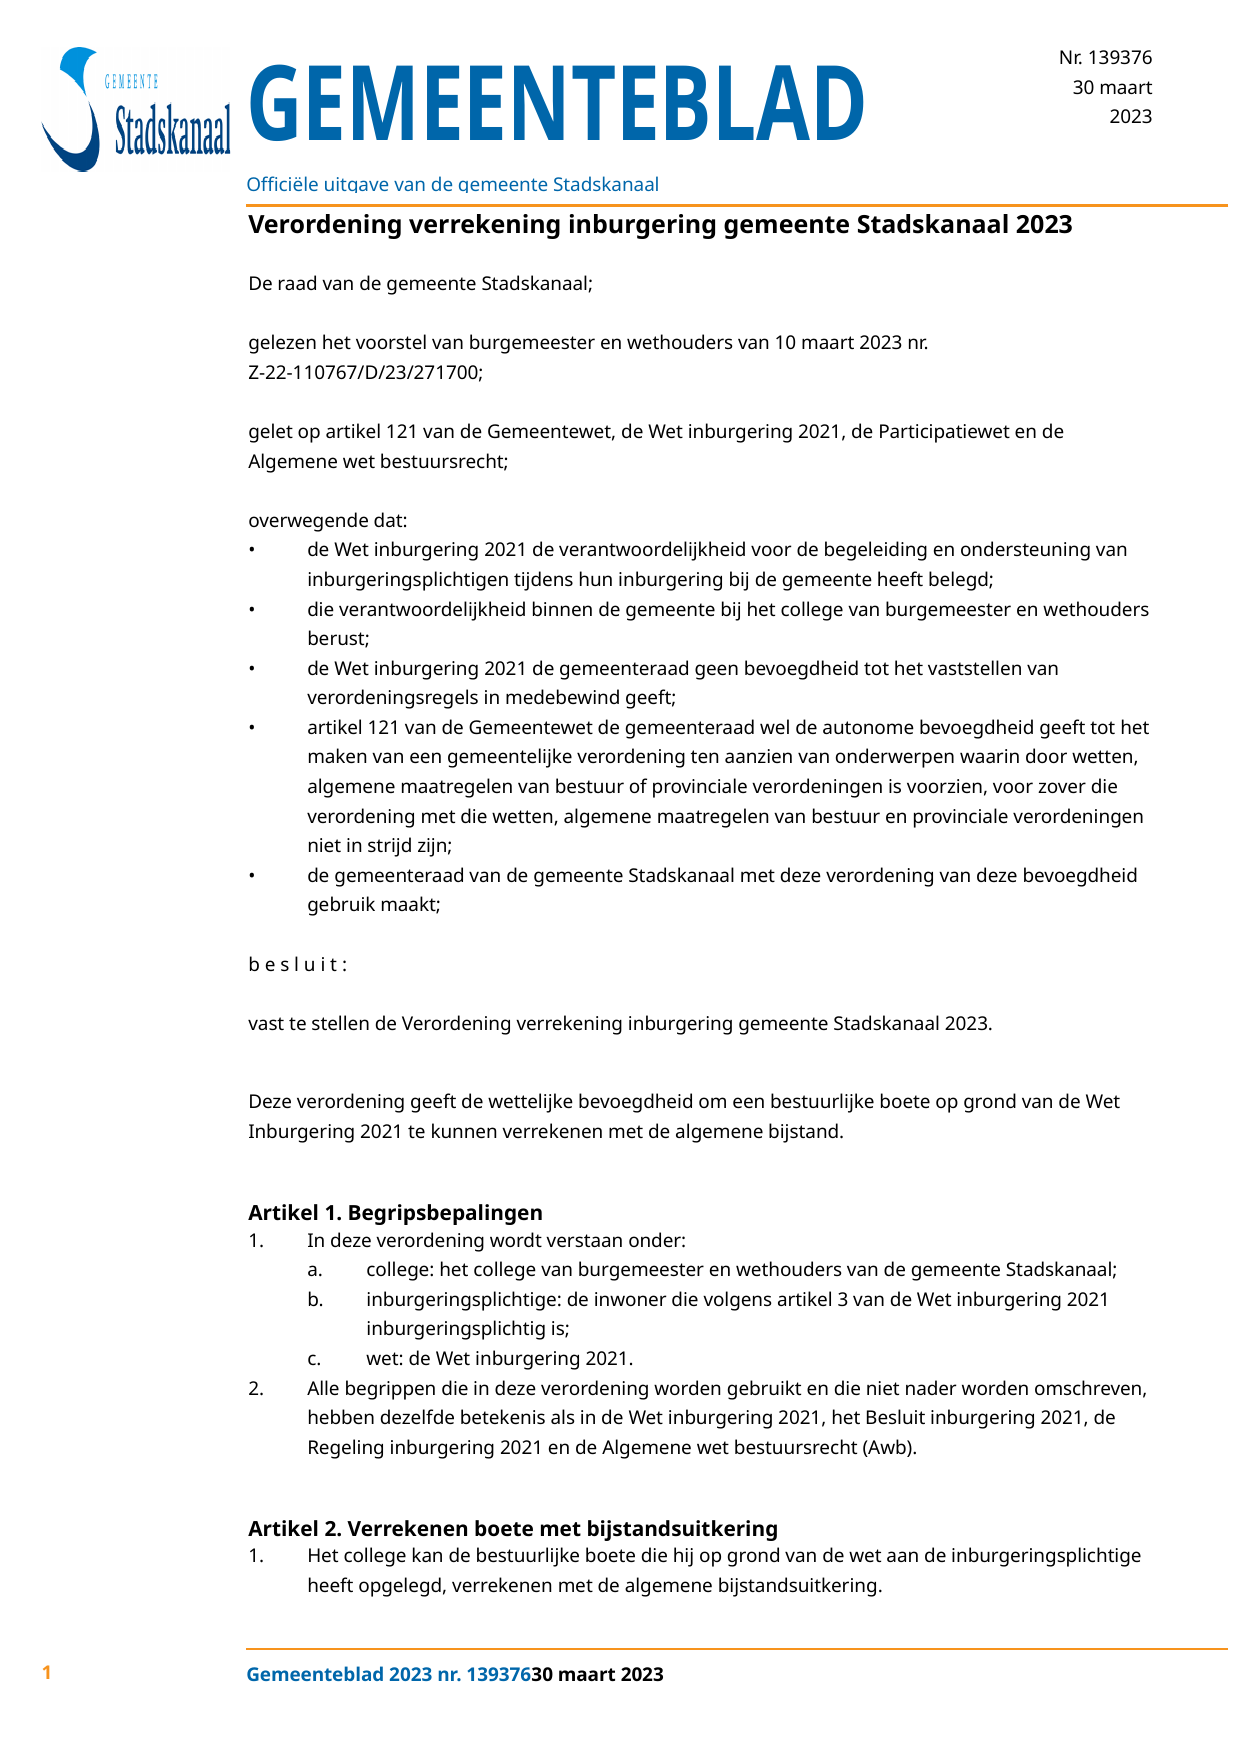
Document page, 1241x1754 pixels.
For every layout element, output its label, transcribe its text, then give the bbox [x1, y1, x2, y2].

text gelezen het voorstel van burgemeester en wethouders van 10 maart 2023 nr. Z-22-110767/D/23/271700; [248, 329, 1152, 385]
list Alle begrippen die in deze verordening worden gebruikt en die niet nader worden omschreven, hebben dezelfde betekenis als in de Wet inburgering 2021, het Besluit inburgering 2021, de Regeling inburgering 2021 en de Algemene wet bestuursrecht (Awb). [248, 1375, 1152, 1459]
list de gemeenteraad van de gemeente Stadskanaal met deze verordening van deze bevoegdheid gebruik maakt; [248, 862, 1152, 917]
text Deze verordening geeft de wettelijke bevoegdheid om een bestuurlijke boete op grond van de Wet Inburgering 2021 te kunnen verrekenen met de algemene bijstand. [248, 1089, 1152, 1144]
list college: het college van burgemeester en wethouders van de gemeente Stadskanaal; [307, 1256, 1152, 1282]
text b e s l u i t : [248, 951, 1152, 976]
text Artikel 2. Verrekenen boete met bijstandsuitkering [248, 1514, 1152, 1542]
list inburgeringsplichtige: de inwoner die volgens artikel 3 van de Wet inburgering 2021 inburgeringsplichtig is; [307, 1286, 1152, 1341]
list Het college kan de bestuurlijke boete die hij op grond van de wet aan de inburgeringsplichtige heeft opgelegd, verrekenen met de algemene bijstandsuitkering. [248, 1542, 1152, 1598]
text Verordening verrekening inburgering gemeente Stadskanaal 2023 [248, 207, 1152, 241]
list In deze verordening wordt verstaan onder: [248, 1227, 1152, 1252]
list wet: de Wet inburgering 2021. [307, 1345, 1152, 1371]
list de Wet inburgering 2021 de verantwoordelijkheid voor de begeleiding en ondersteuning van inburgeringsplichtigen tijdens hun inburgering bij de gemeente heeft belegd; [248, 537, 1152, 592]
text overwegende dat: [248, 507, 1152, 533]
list artikel 121 van de Gemeentewet de gemeenteraad wel de autonome bevoegdheid geeft tot het maken van een gemeentelijke verordening ten aanzien van onderwerpen waarin door wetten, algemene maatregelen van bestuur of provinciale verordeningen is voorzien, voor zover die verordening met die wetten, algemene maatregelen van bestuur en provinciale verordeningen niet in strijd zijn; [248, 714, 1152, 858]
text De raad van de gemeente Stadskanaal; [248, 270, 1152, 296]
text Artikel 1. Begripsbepalingen [248, 1198, 1152, 1227]
text vast te stellen de Verordening verrekening inburgering gemeente Stadskanaal 2023. [248, 1010, 1152, 1036]
text gelet op artikel 121 van de Gemeentewet, de Wet inburgering 2021, de Participatiewet en de Algemene wet bestuursrecht; [248, 418, 1152, 473]
list die verantwoordelijkheid binnen de gemeente bij het college van burgemeester en wethouders berust; [248, 596, 1152, 651]
list de Wet inburgering 2021 de gemeenteraad geen bevoegdheid tot het vaststellen van verordeningsregels in medebewind geeft; [248, 655, 1152, 710]
picture [41, 47, 231, 172]
